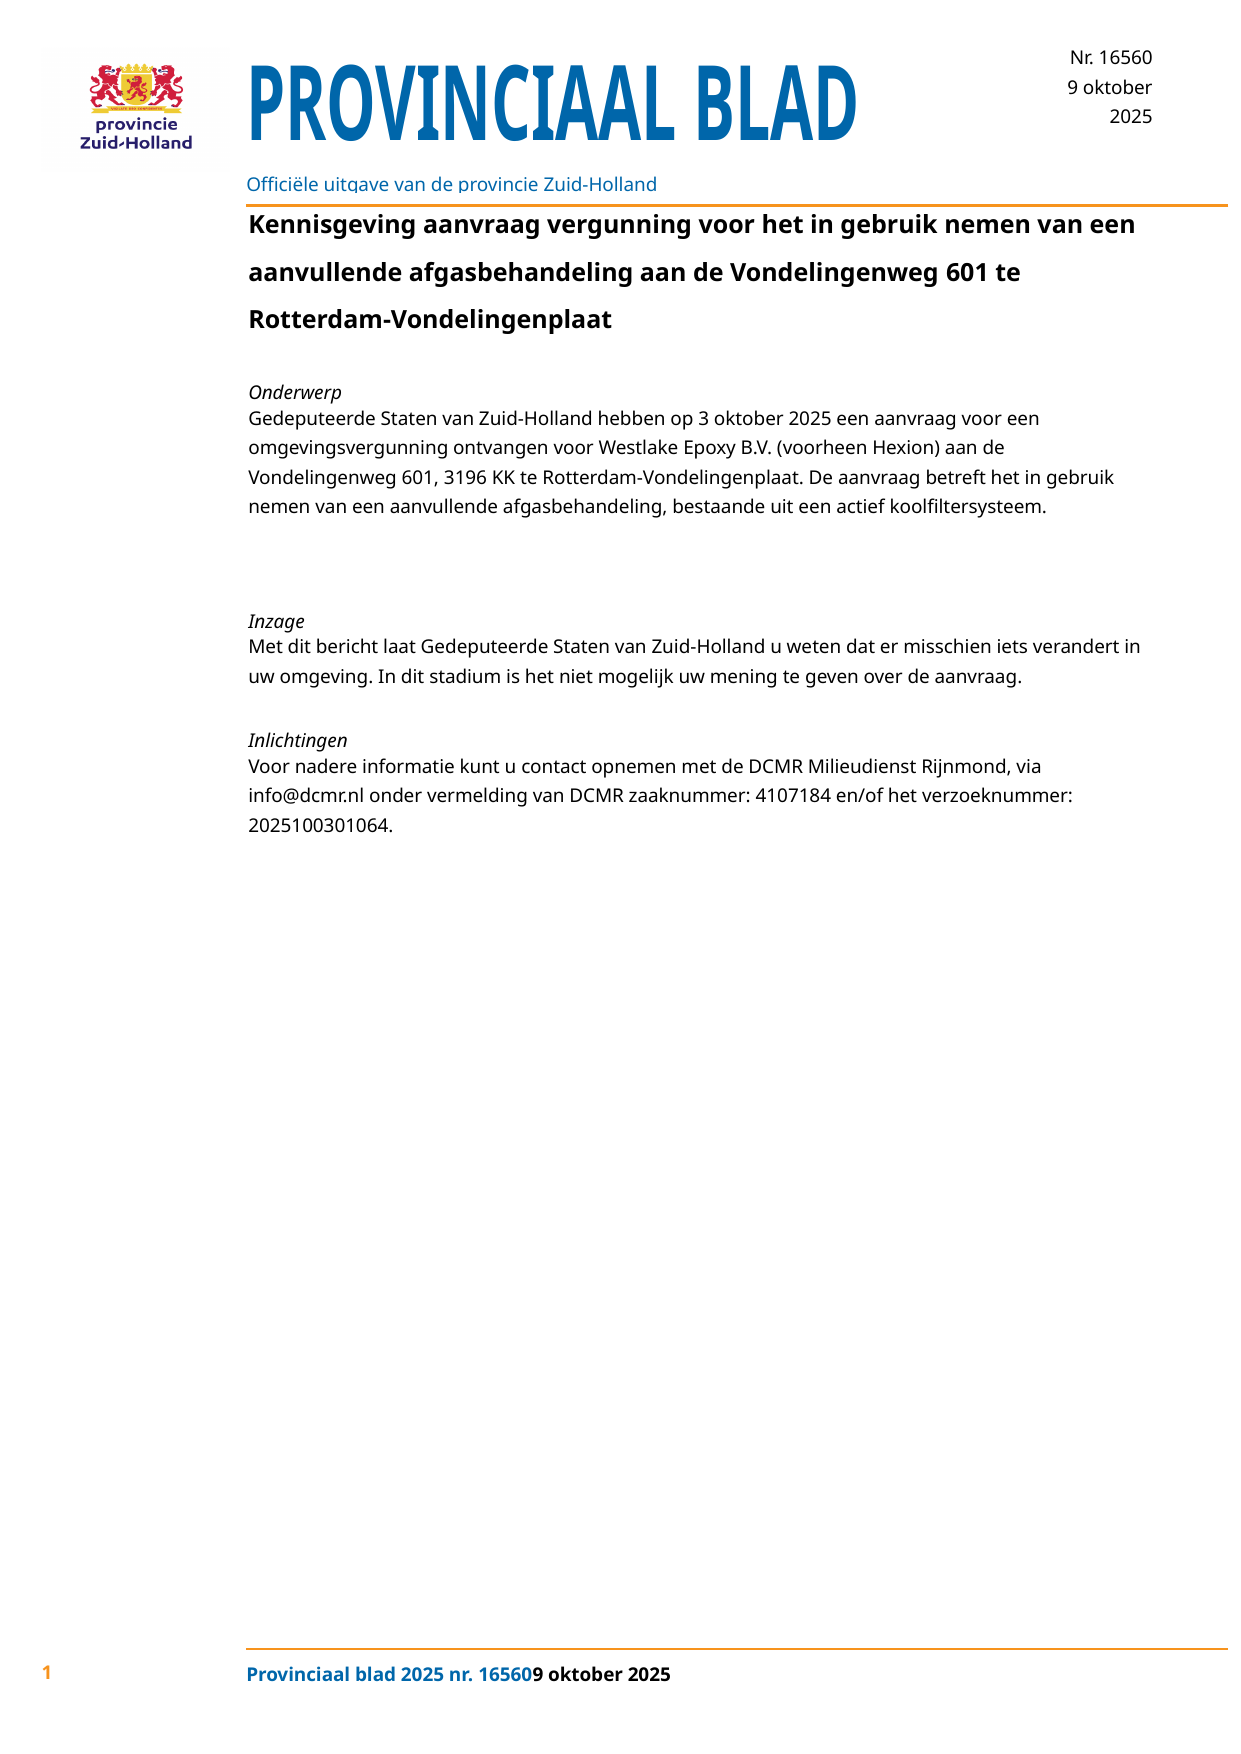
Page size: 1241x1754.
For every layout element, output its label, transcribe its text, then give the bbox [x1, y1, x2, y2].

text Kennisgeving aanvraag vergunning voor het in gebruik nemen van een aanvullende afgasbehandeling aan de Vondelingenweg 601 te Rotterdam-Vondelingenplaat [248, 207, 1152, 336]
text Gedeputeerde Staten van Zuid-Holland hebben op 3 oktober 2025 een aanvraag voor een omgevingsvergunning ontvangen voor Westlake Epoxy B.V. (voorheen Hexion) aan de Vondelingenweg 601, 3196 KK te Rotterdam-Vondelingenplaat. De aanvraag betreft het in gebruik nemen van een aanvullende afgasbehandeling, bestaande uit een actief koolfiltersysteem. [248, 405, 1152, 519]
text Inlichtingen [248, 727, 1152, 753]
text Voor nadere informatie kunt u contact opnemen met de DCMR Milieudienst Rijnmond, via info@dcmr.nl onder vermelding van DCMR zaaknummer: 4107184 en/of het verzoeknummer: 2025100301064. [248, 753, 1152, 838]
text Met dit bericht laat Gedeputeerde Staten van Zuid-Holland u weten dat er misschien iets verandert in uw omgeving. In dit stadium is het niet mogelijk uw mening te geven over de aanvraag. [248, 634, 1152, 689]
text Onderwerp [248, 379, 1152, 405]
picture [41, 47, 231, 172]
text Inzage [248, 608, 1152, 634]
